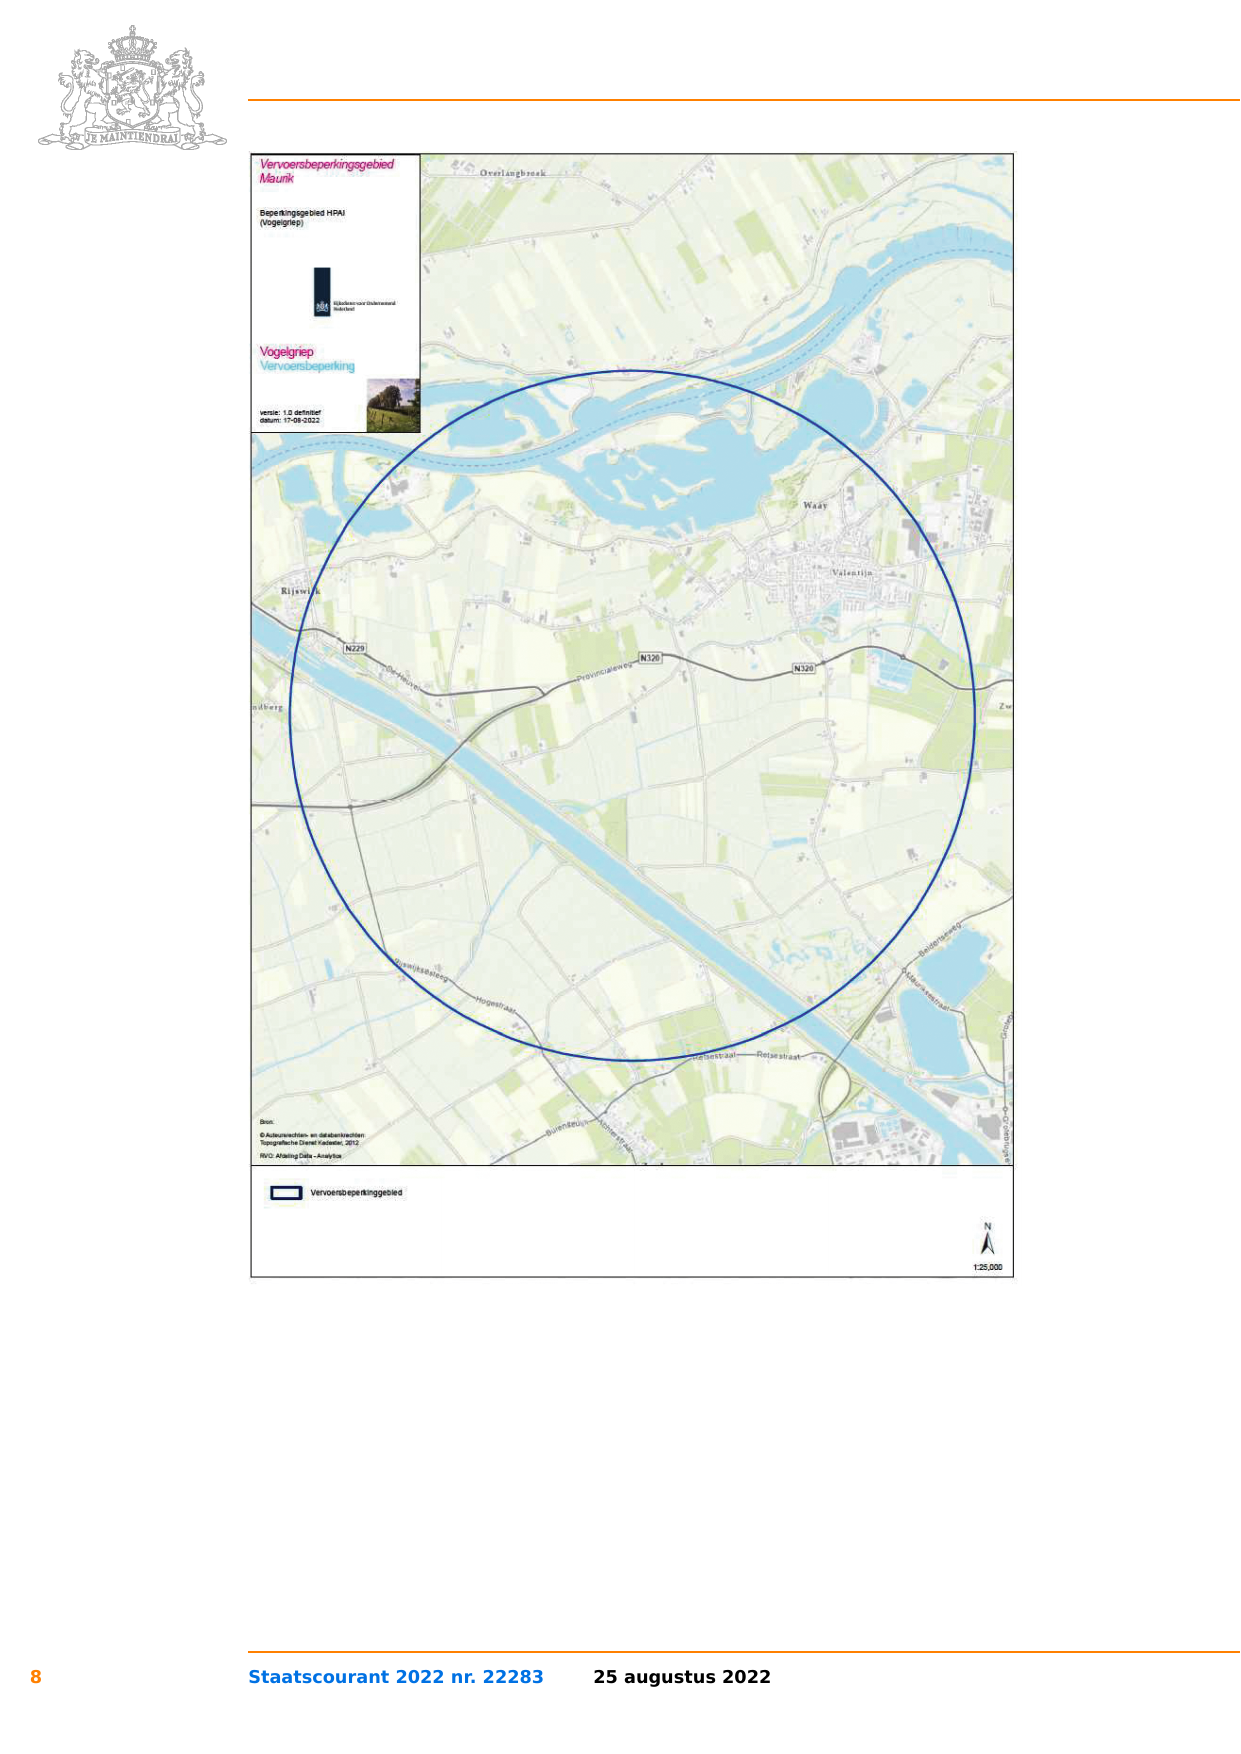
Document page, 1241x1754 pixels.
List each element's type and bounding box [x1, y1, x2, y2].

picture [38, 25, 227, 150]
picture [248, 151, 1022, 1286]
